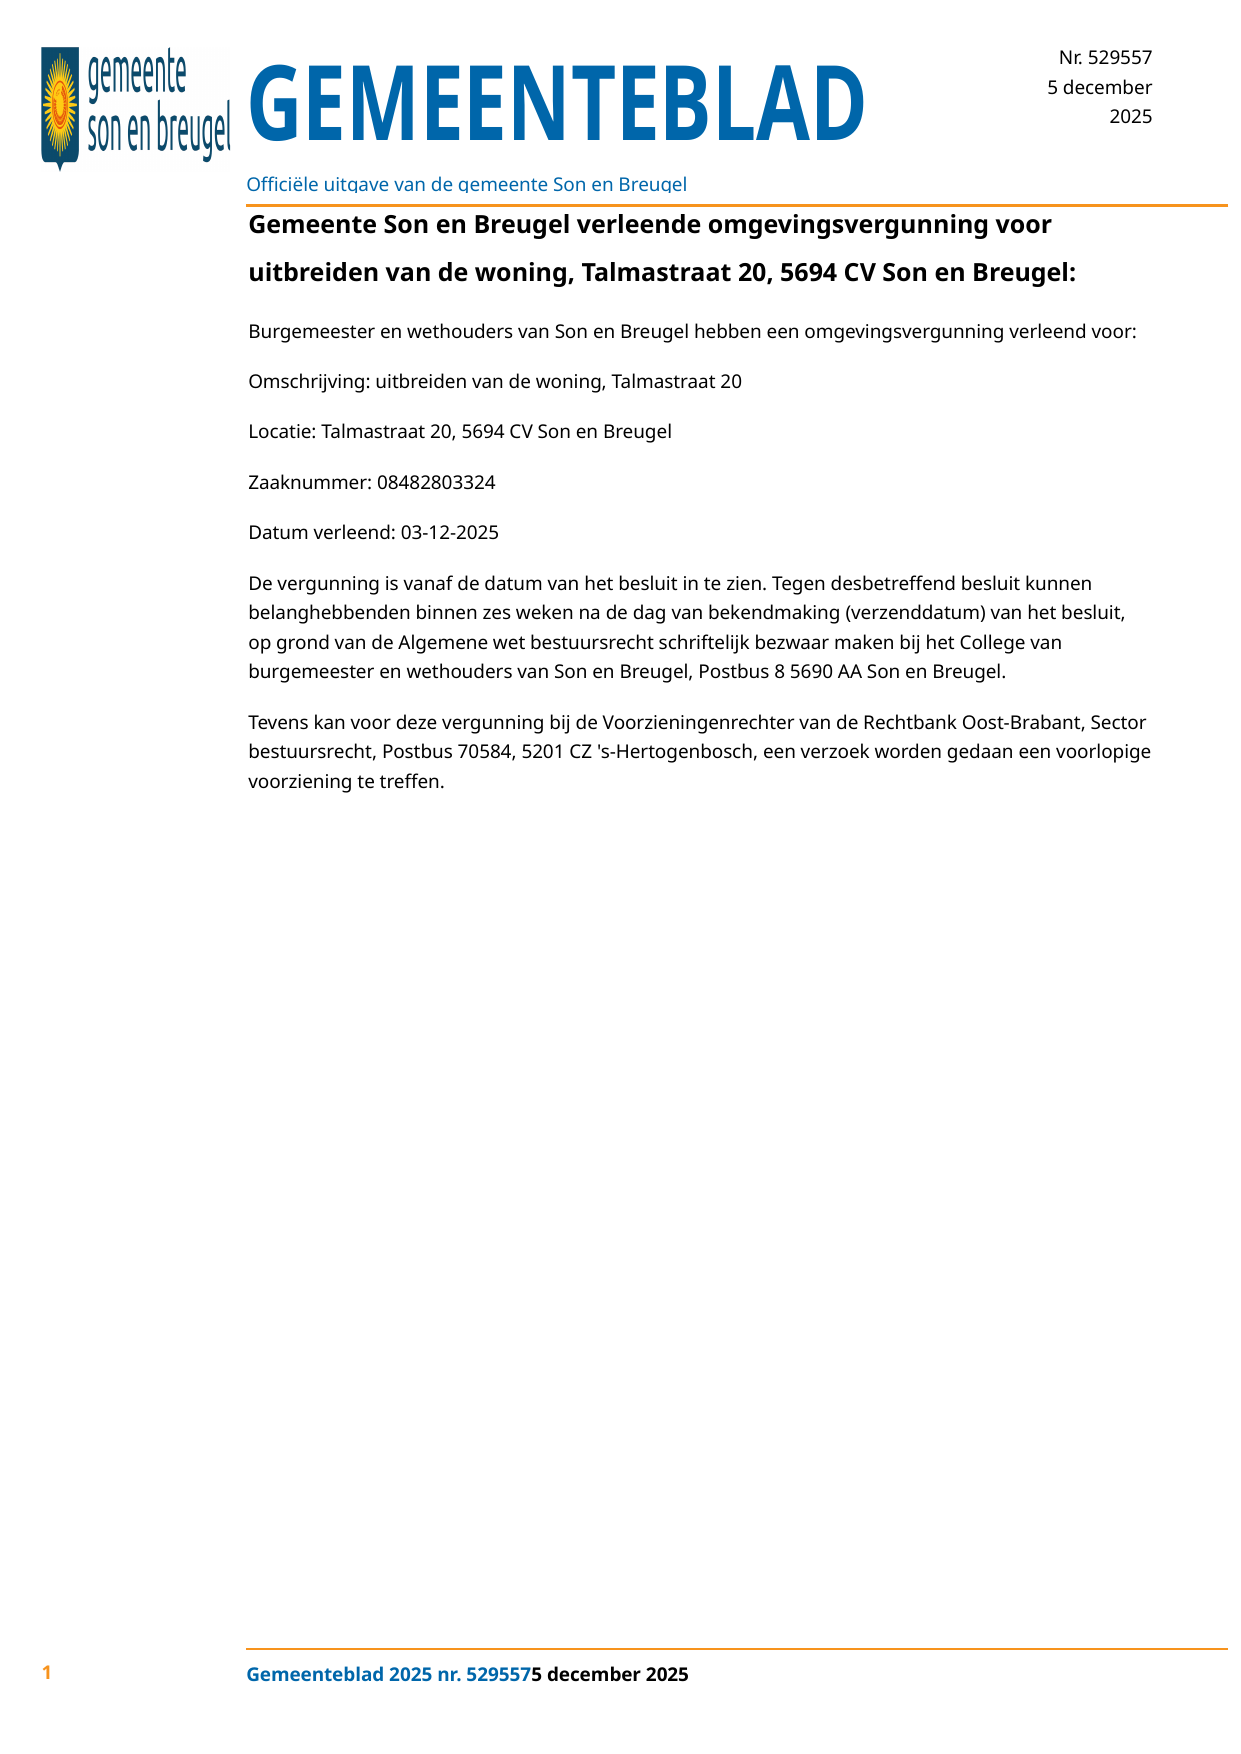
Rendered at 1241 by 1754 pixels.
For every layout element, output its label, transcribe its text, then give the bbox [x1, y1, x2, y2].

text Locatie: Talmastraat 20, 5694 CV Son en Breugel [248, 419, 1152, 444]
text Gemeente Son en Breugel verleende omgevingsvergunning voor uitbreiden van de woning, Talmastraat 20, 5694 CV Son en Breugel: [248, 207, 1152, 288]
text Omschrijving: uitbreiden van de woning, Talmastraat 20 [248, 368, 1152, 394]
text Burgemeester en wethouders van Son en Breugel hebben een omgevingsvergunning verleend voor: [248, 318, 1152, 344]
picture [41, 47, 231, 172]
text Zaaknummer: 08482803324 [248, 469, 1152, 495]
text Datum verleend: 03-12-2025 [248, 519, 1152, 545]
text De vergunning is vanaf de datum van het besluit in te zien. Tegen desbetreffend besluit kunnen belanghebbenden binnen zes weken na de dag van bekendmaking (verzenddatum) van het besluit, op grond van de Algemene wet bestuursrecht schriftelijk bezwaar maken bij het College van burgemeester en wethouders van Son en Breugel, Postbus 8 5690 AA Son en Breugel. [248, 570, 1152, 684]
text Tevens kan voor deze vergunning bij de Voorzieningenrechter van de Rechtbank Oost-Brabant, Sector bestuursrecht, Postbus 70584, 5201 CZ 's-Hertogenbosch, een verzoek worden gedaan een voorlopige voorziening te treffen. [248, 709, 1152, 794]
